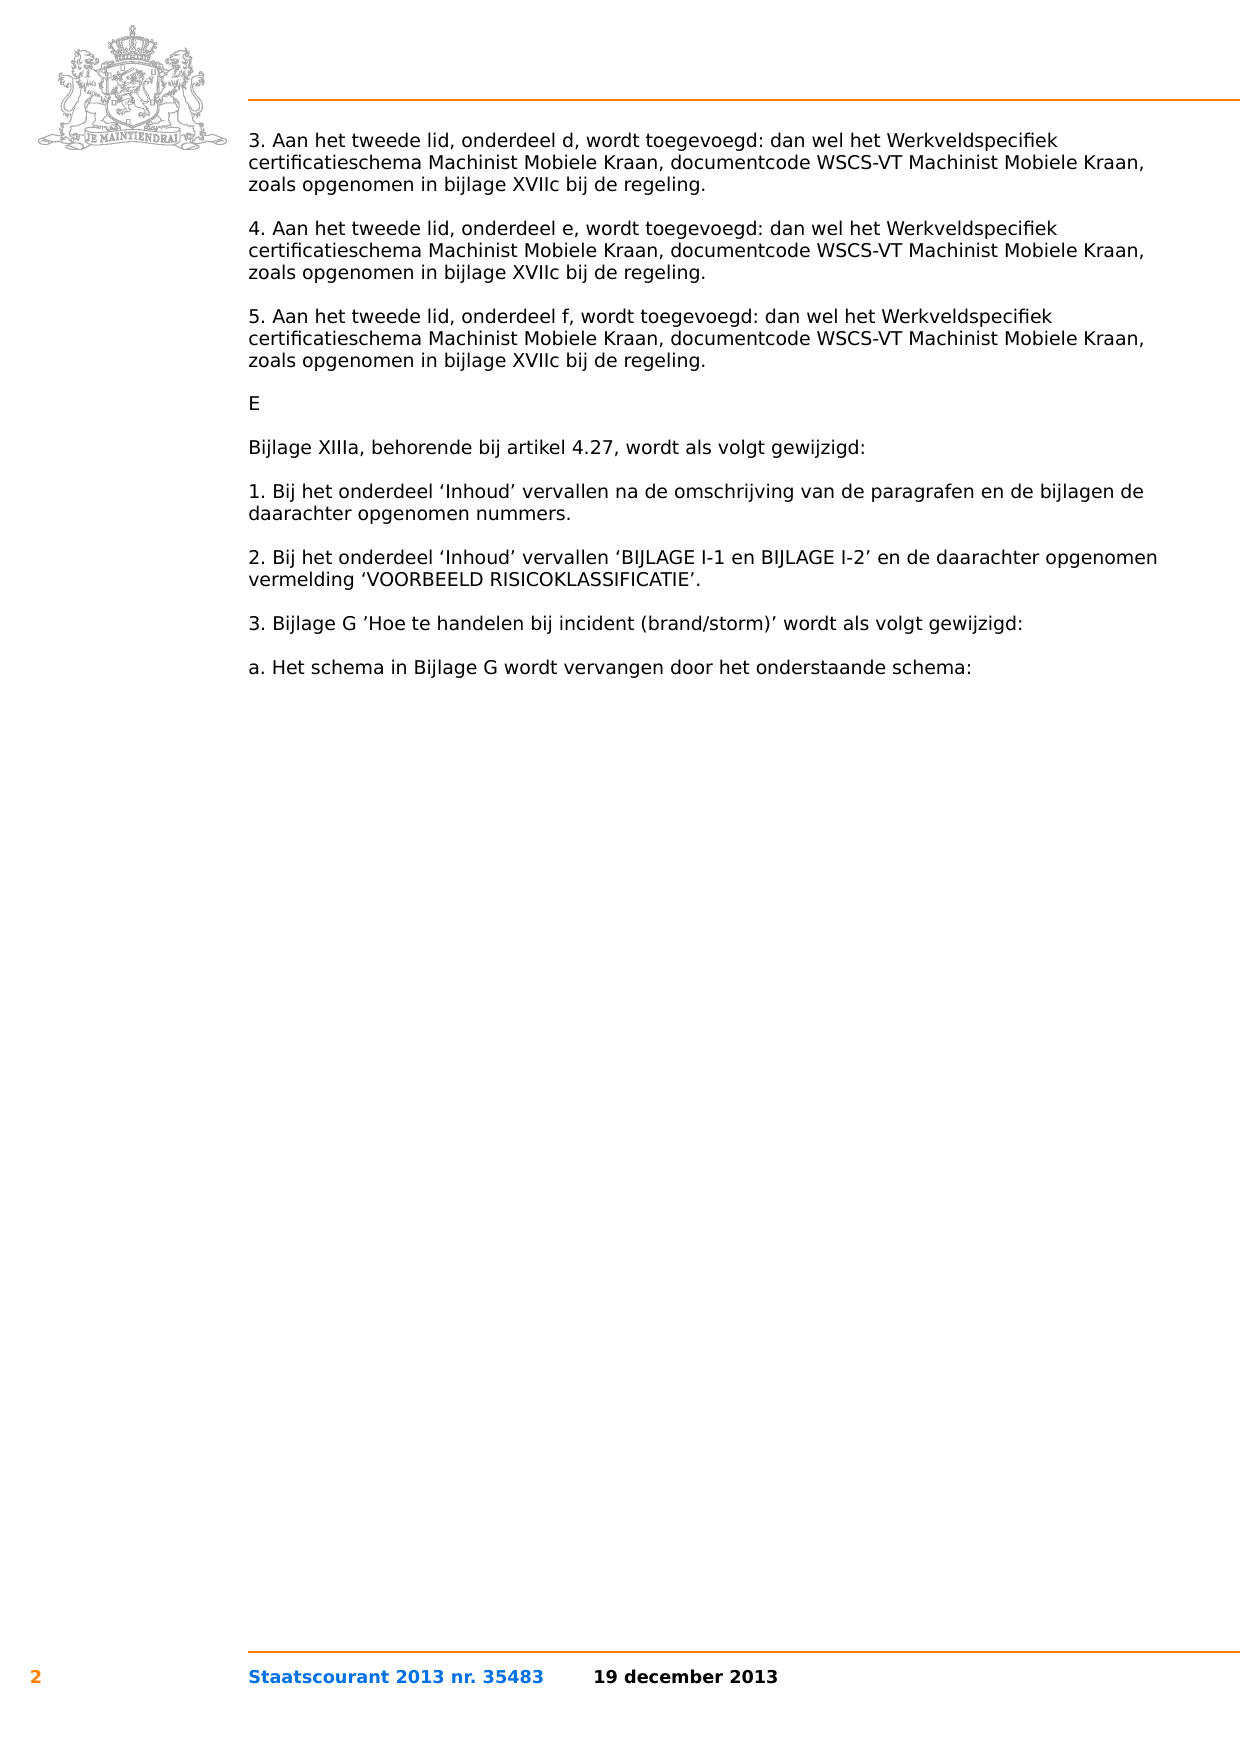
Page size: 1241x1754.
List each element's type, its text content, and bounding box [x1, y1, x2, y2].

text 4. Aan het tweede lid, onderdeel e, wordt toegevoegd: dan wel het Werkveldspecifiek certificatieschema Machinist Mobiele Kraan, documentcode WSCS-VT Machinist Mobiele Kraan, zoals opgenomen in bijlage XVIIc bij de regeling. [248, 218, 1163, 284]
text 3. Aan het tweede lid, onderdeel d, wordt toegevoegd: dan wel het Werkveldspecifiek certificatieschema Machinist Mobiele Kraan, documentcode WSCS-VT Machinist Mobiele Kraan, zoals opgenomen in bijlage XVIIc bij de regeling. [248, 130, 1163, 196]
text E [248, 393, 1163, 415]
text a. Het schema in Bijlage G wordt vervangen door het onderstaande schema: [248, 657, 1163, 678]
text 5. Aan het tweede lid, onderdeel f, wordt toegevoegd: dan wel het Werkveldspecifiek certificatieschema Machinist Mobiele Kraan, documentcode WSCS-VT Machinist Mobiele Kraan, zoals opgenomen in bijlage XVIIc bij de regeling. [248, 306, 1163, 371]
text 3. Bijlage G ’Hoe te handelen bij incident (brand/storm)’ wordt als volgt gewijzigd: [248, 613, 1163, 635]
picture [38, 25, 227, 150]
text 2. Bij het onderdeel ‘Inhoud’ vervallen ‘BIJLAGE I-1 en BIJLAGE I-2’ en de daarachter opgenomen vermelding ‘VOORBEELD RISICOKLASSIFICATIE’. [248, 547, 1163, 591]
text Bijlage XIIIa, behorende bij artikel 4.27, wordt als volgt gewijzigd: [248, 437, 1163, 459]
text 1. Bij het onderdeel ‘Inhoud’ vervallen na de omschrijving van de paragrafen en de bijlagen de daarachter opgenomen nummers. [248, 481, 1163, 525]
